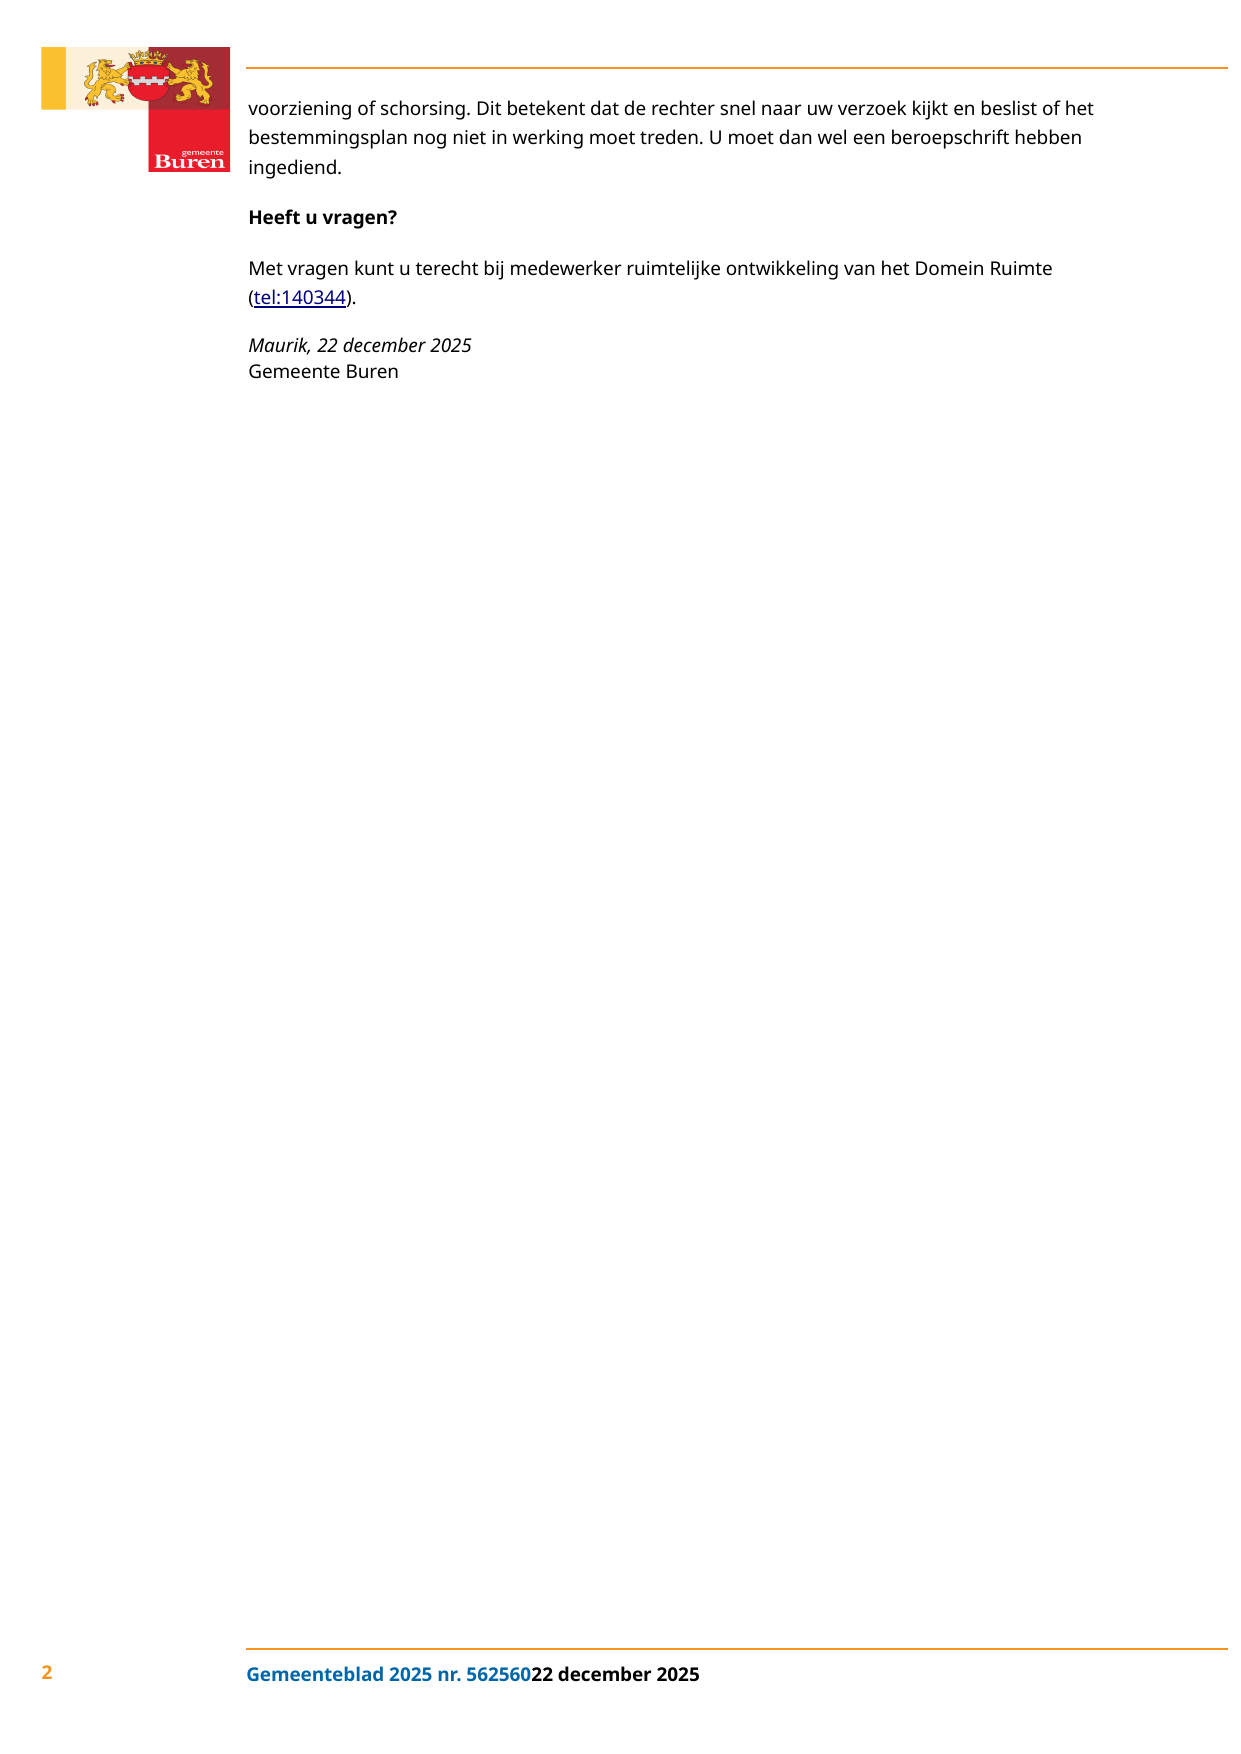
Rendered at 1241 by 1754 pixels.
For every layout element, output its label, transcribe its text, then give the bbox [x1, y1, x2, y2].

picture [41, 47, 231, 172]
text Gemeente Buren [248, 358, 1152, 384]
text Met vragen kunt u terecht bij medewerker ruimtelijke ontwikkeling van het Domein Ruimte (tel:140344). [248, 255, 1152, 310]
text Maurik, 22 december 2025 [248, 332, 1152, 358]
text Heeft u vragen? [248, 204, 1152, 230]
text voorziening of schorsing. Dit betekent dat de rechter snel naar uw verzoek kijkt en beslist of het bestemmingsplan nog niet in werking moet treden. U moet dan wel een beroepschrift hebben ingediend. [248, 95, 1152, 180]
